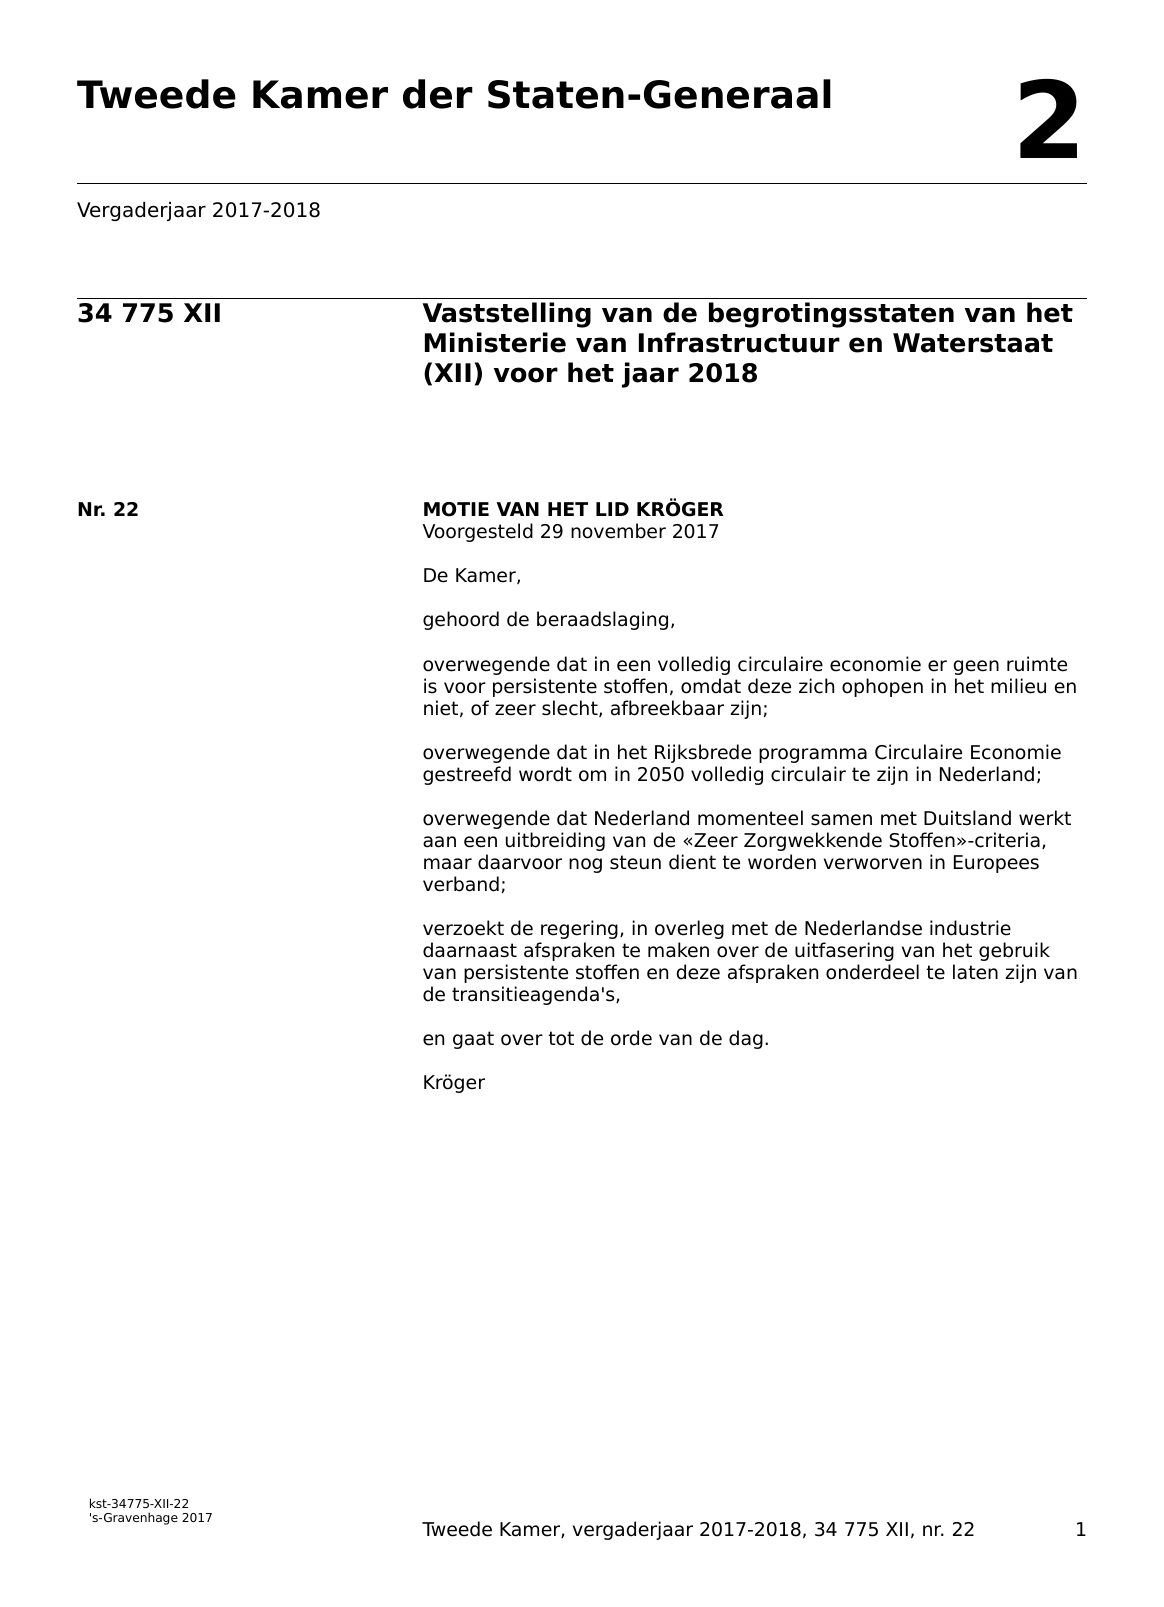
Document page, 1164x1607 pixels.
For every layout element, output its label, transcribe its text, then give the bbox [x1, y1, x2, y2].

text gehoord de beraadslaging, [422, 609, 1087, 631]
subtitle 34 775 XII Vaststelling van de begrotingsstaten van het Ministerie van Infrastructuur en Waterstaat (XII) voor het jaar 2018 [77, 299, 1087, 388]
table_header 2 [886, 59, 1087, 183]
subtitle Nr. 22 MOTIE VAN HET LID KRÖGER [77, 499, 1087, 521]
text Voorgesteld 29 november 2017 [422, 521, 1087, 543]
table_cell Vergaderjaar 2017-2018 [77, 184, 1087, 298]
text overwegende dat in een volledig circulaire economie er geen ruimte is voor persistente stoffen, omdat deze zich ophopen in het milieu en niet, of zeer slecht, afbreekbaar zijn; [422, 653, 1087, 719]
text De Kamer, [422, 565, 1087, 587]
text Kröger [422, 1072, 1087, 1094]
text en gaat over tot de orde van de dag. [422, 1028, 1087, 1050]
text 's-Gravenhage 2017 [88, 1511, 323, 1525]
text kst-34775-XII-22 [88, 1497, 323, 1511]
table_header Tweede Kamer der Staten-Generaal [77, 59, 886, 183]
text overwegende dat Nederland momenteel samen met Duitsland werkt aan een uitbreiding van de «Zeer Zorgwekkende Stoffen»-criteria, maar daarvoor nog steun dient te worden verworven in Europees verband; [422, 808, 1087, 896]
text verzoekt de regering, in overleg met de Nederlandse industrie daarnaast afspraken te maken over de uitfasering van het gebruik van persistente stoffen en deze afspraken onderdeel te laten zijn van de transitieagenda's, [422, 918, 1087, 1006]
text overwegende dat in het Rijksbrede programma Circulaire Economie gestreefd wordt om in 2050 volledig circulair te zijn in Nederland; [422, 742, 1087, 786]
